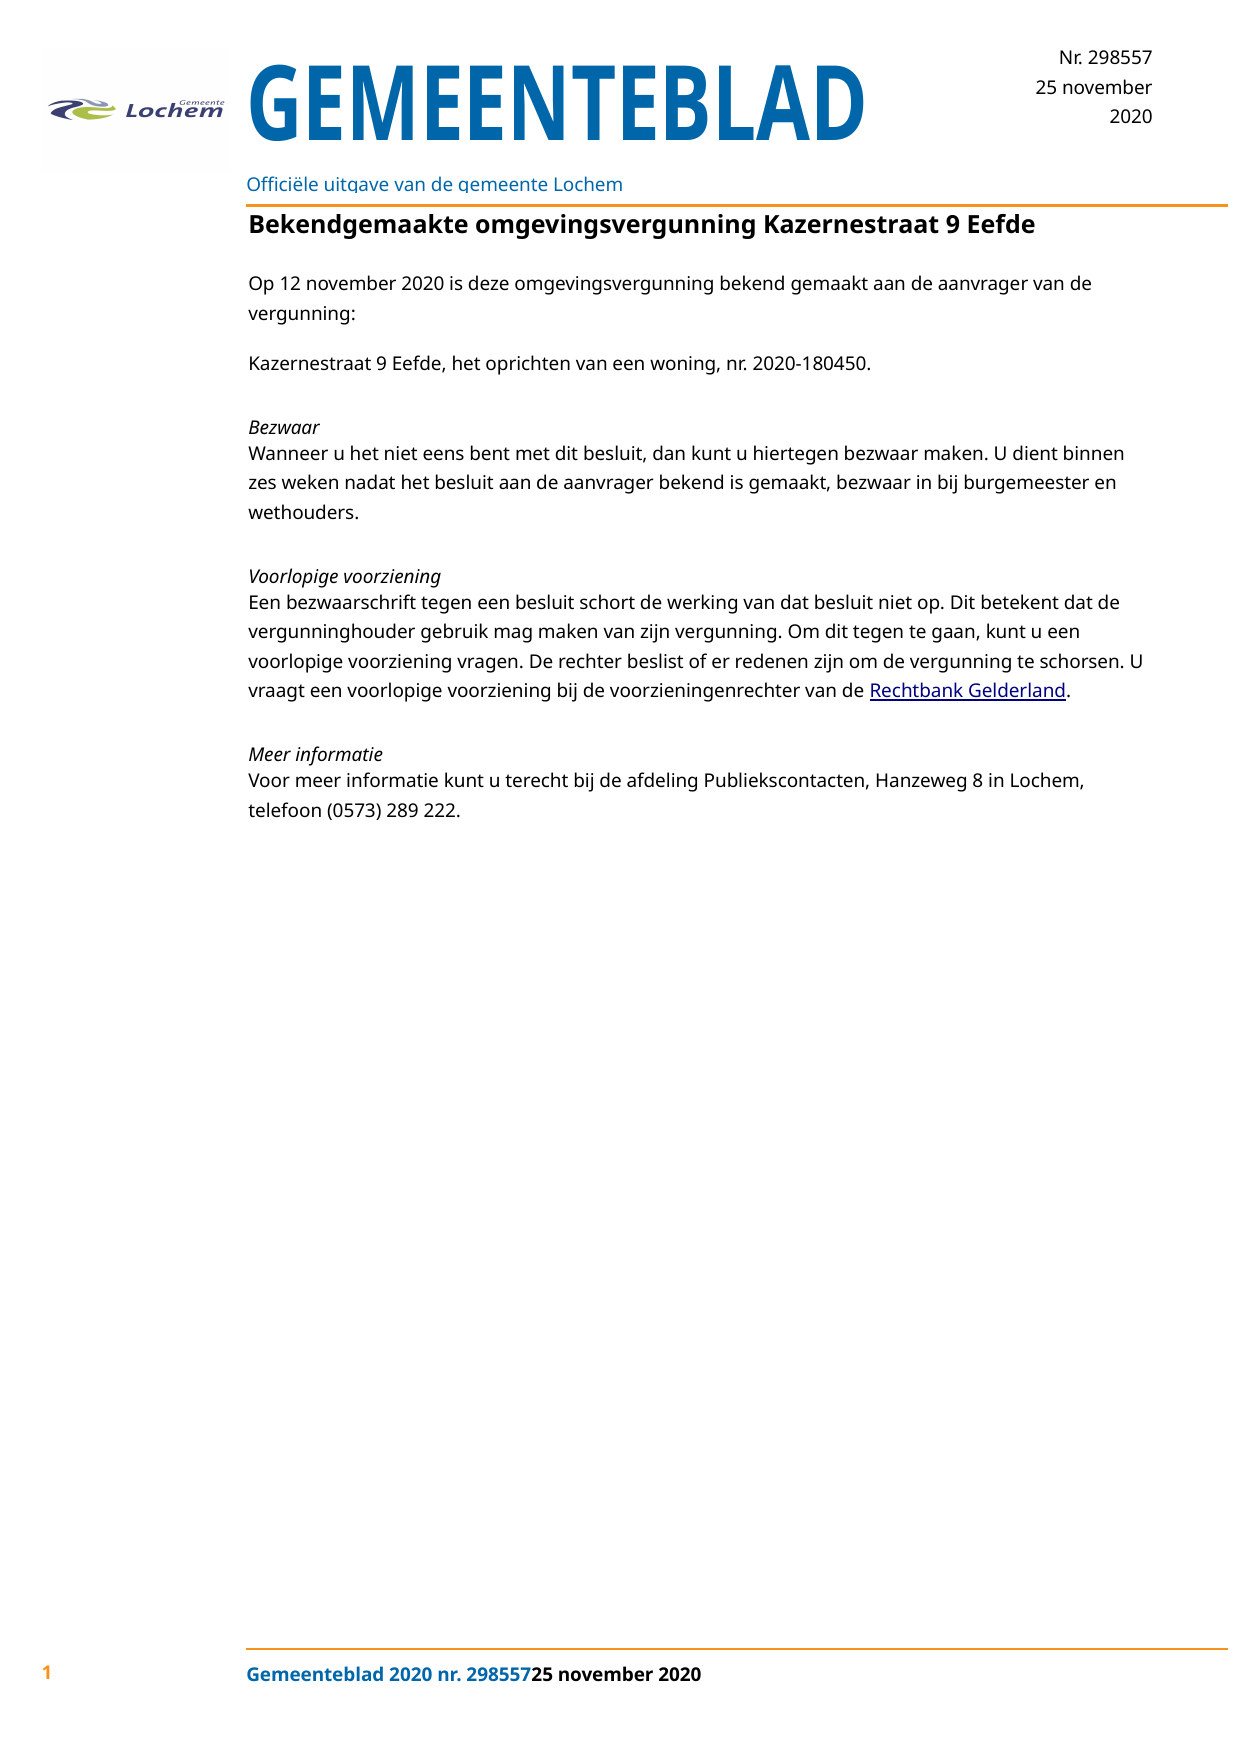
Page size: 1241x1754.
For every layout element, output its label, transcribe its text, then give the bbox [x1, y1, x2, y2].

text Bekendgemaakte omgevingsvergunning Kazernestraat 9 Eefde [248, 207, 1152, 241]
text Meer informatie [248, 742, 1152, 767]
text Kazernestraat 9 Eefde, het oprichten van een woning, nr. 2020-180450. [248, 350, 1152, 376]
text Wanneer u het niet eens bent met dit besluit, dan kunt u hiertegen bezwaar maken. U dient binnen zes weken nadat het besluit aan de aanvrager bekend is gemaakt, bezwaar in bij burgemeester en wethouders. [248, 440, 1152, 525]
text Op 12 november 2020 is deze omgevingsvergunning bekend gemaakt aan de aanvrager van de vergunning: [248, 270, 1152, 326]
text Bezwaar [248, 414, 1152, 440]
text Voor meer informatie kunt u terecht bij de afdeling Publiekscontacten, Hanzeweg 8 in Lochem, telefoon (0573) 289 222. [248, 767, 1152, 823]
text Voorlopige voorziening [248, 563, 1152, 589]
picture [41, 47, 231, 172]
text Een bezwaarschrift tegen een besluit schort de werking van dat besluit niet op. Dit betekent dat de vergunninghouder gebruik mag maken van zijn vergunning. Om dit tegen te gaan, kunt u een voorlopige voorziening vragen. De rechter beslist of er redenen zijn om de vergunning te schorsen. U vraagt een voorlopige voorziening bij de voorzieningenrechter van de Rechtbank Gelderland. [248, 589, 1152, 703]
